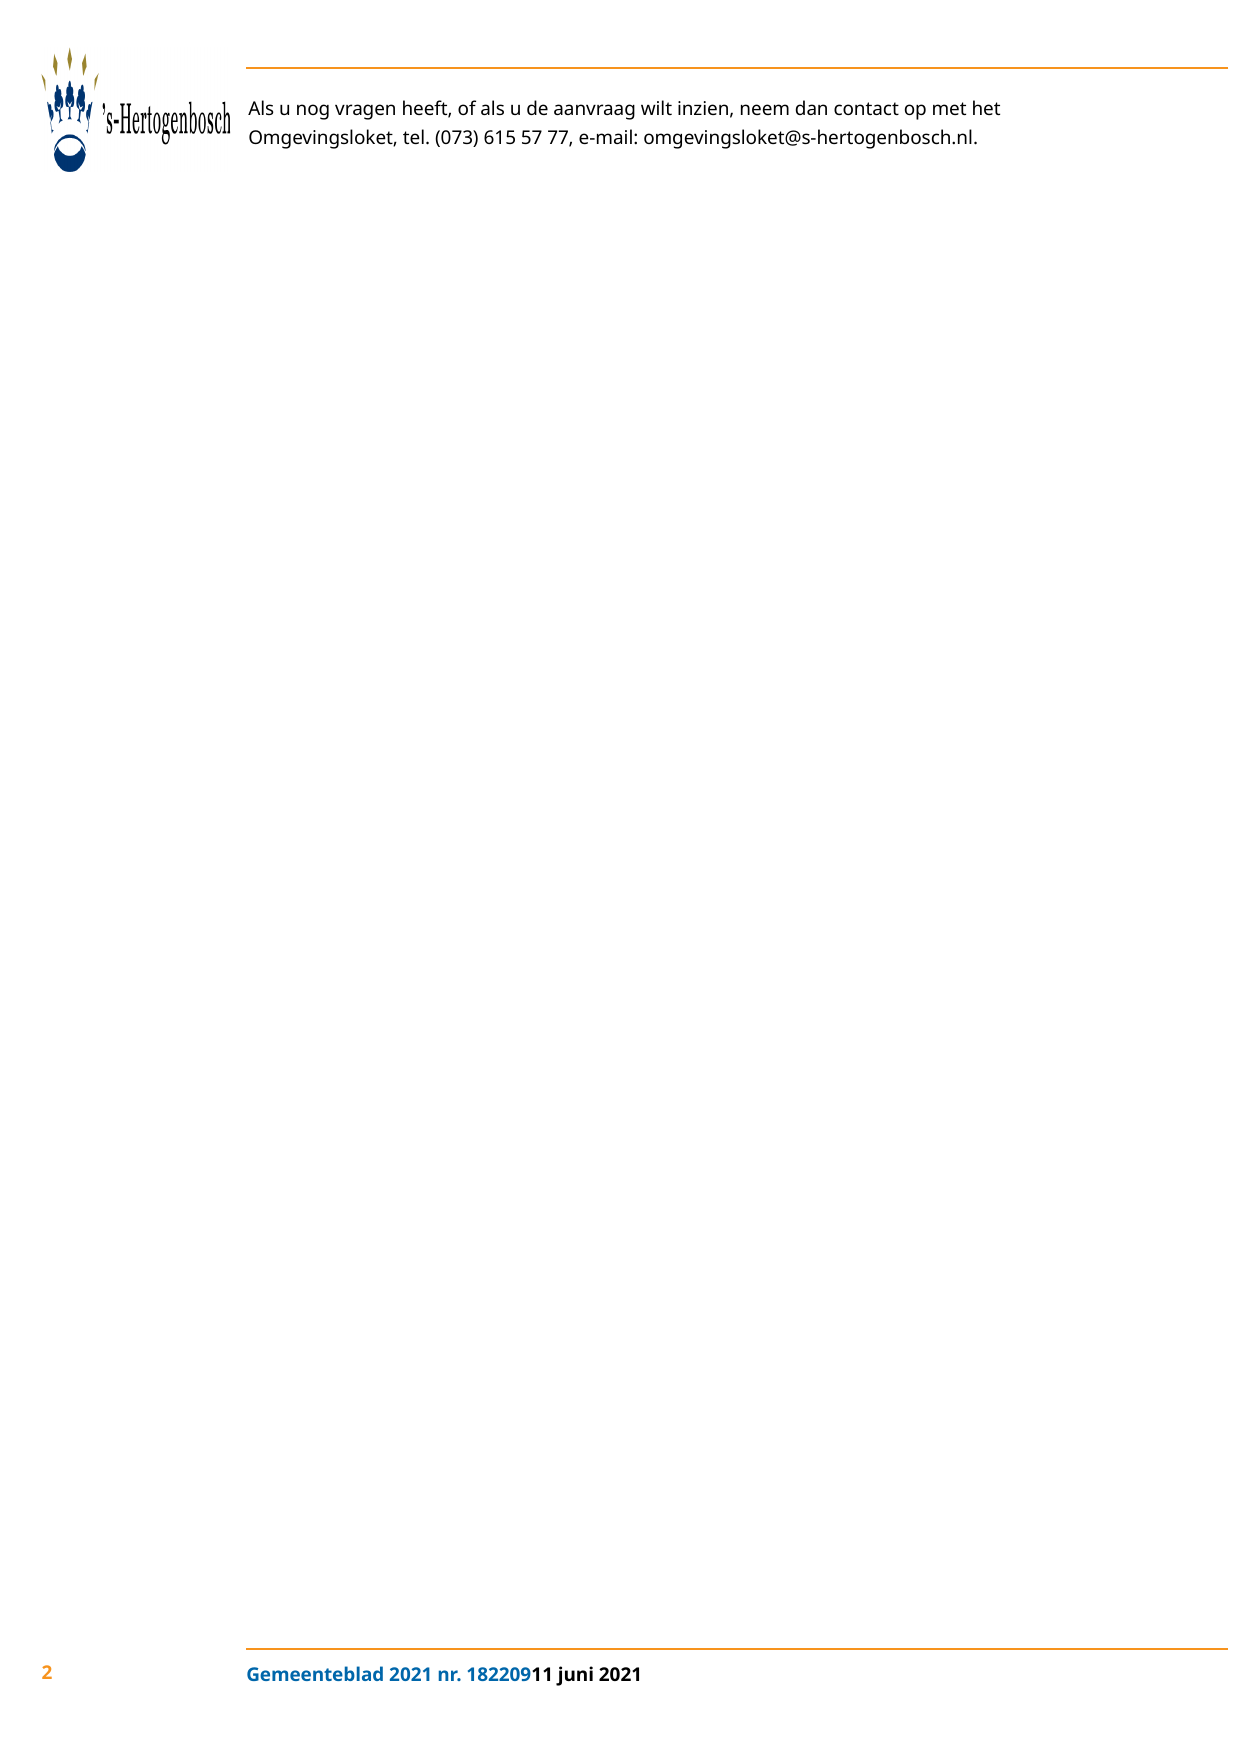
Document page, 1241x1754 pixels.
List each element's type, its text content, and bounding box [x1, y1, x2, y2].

text Als u nog vragen heeft, of als u de aanvraag wilt inzien, neem dan contact op met het Omgevingsloket, tel. (073) 615 57 77, e-mail: omgevingsloket@s-hertogenbosch.nl. [248, 95, 1152, 150]
picture [41, 47, 231, 172]
